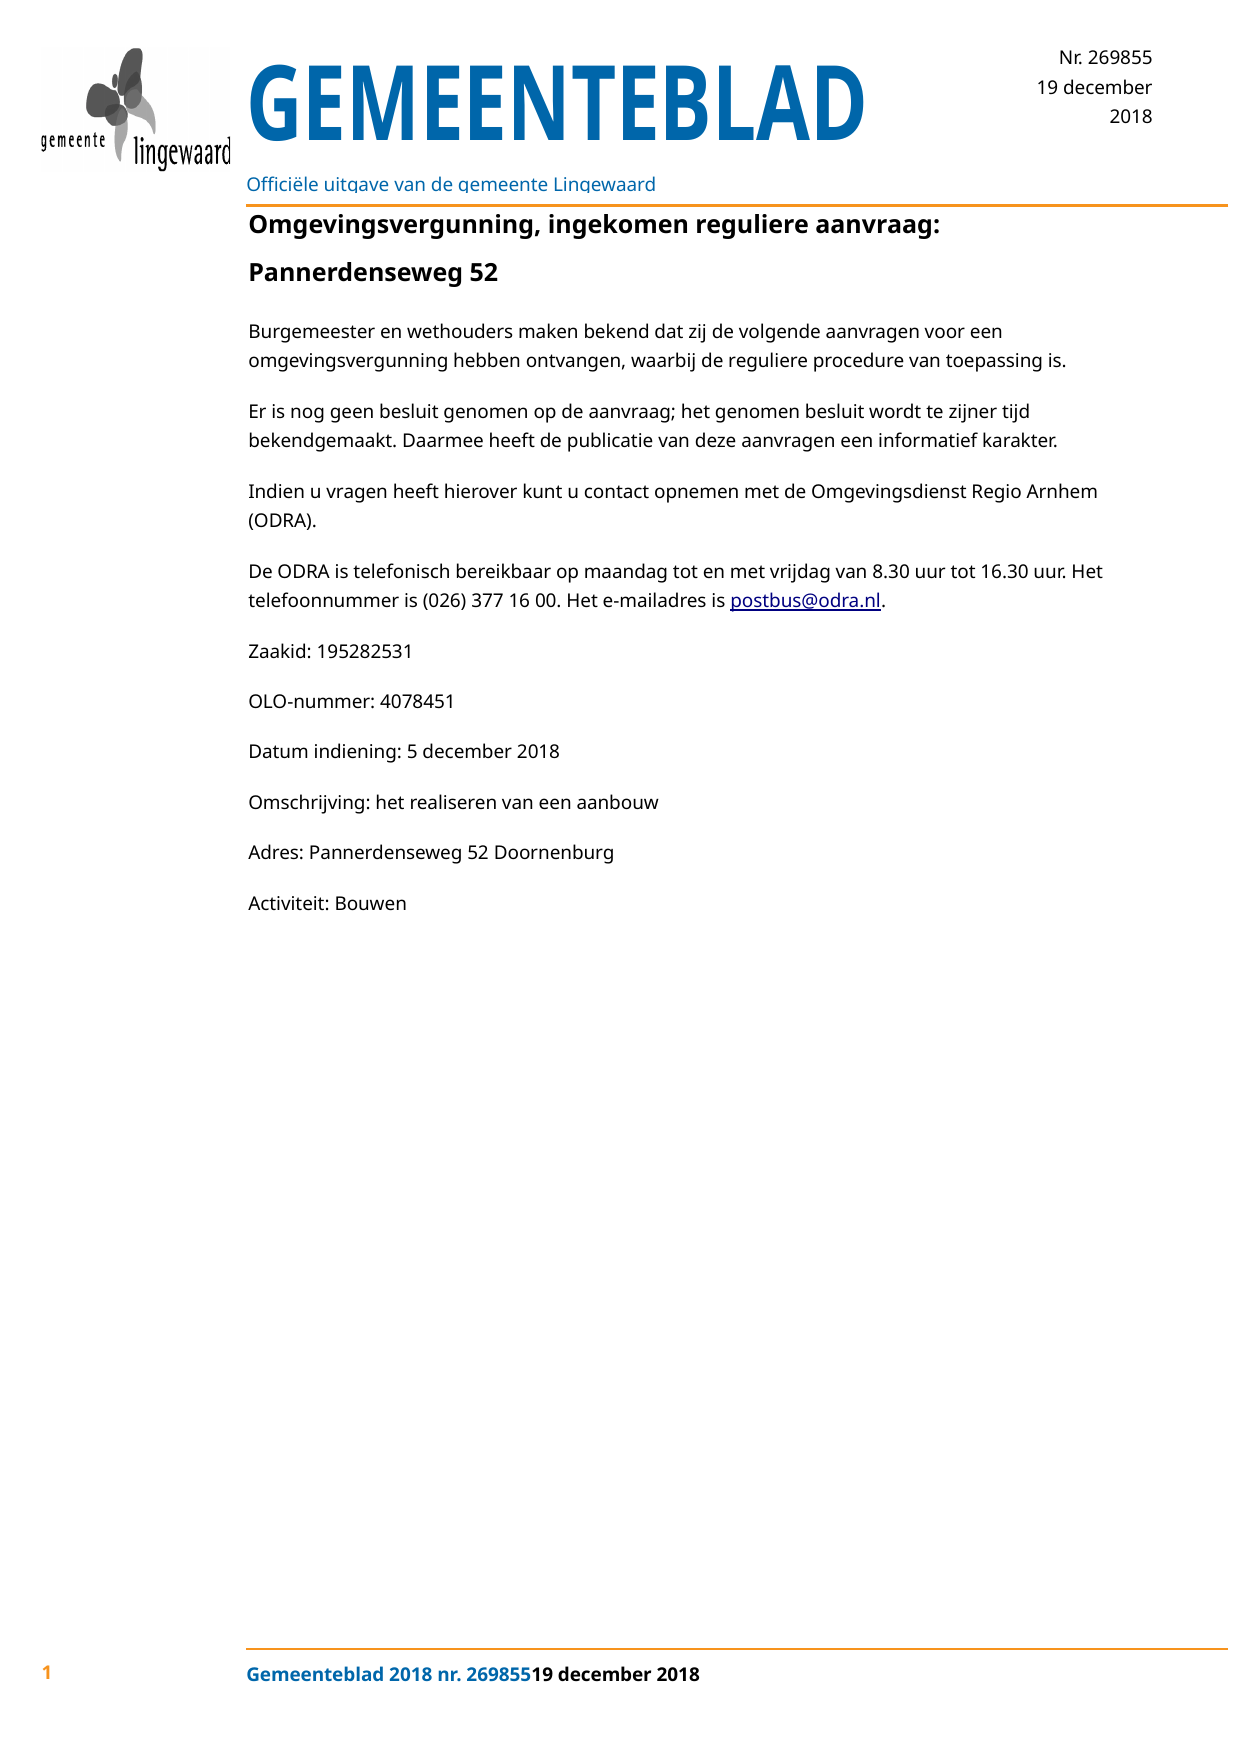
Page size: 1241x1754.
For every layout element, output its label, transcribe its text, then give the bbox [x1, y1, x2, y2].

text Indien u vragen heeft hierover kunt u contact opnemen met de Omgevingsdienst Regio Arnhem (ODRA). [248, 478, 1152, 533]
text OLO-nummer: 4078451 [248, 688, 1152, 714]
text Adres: Pannerdenseweg 52 Doornenburg [248, 839, 1152, 865]
text Activiteit: Bouwen [248, 890, 1152, 916]
text Burgemeester en wethouders maken bekend dat zij de volgende aanvragen voor een omgevingsvergunning hebben ontvangen, waarbij de reguliere procedure van toepassing is. [248, 318, 1152, 373]
text Datum indiening: 5 december 2018 [248, 739, 1152, 764]
text De ODRA is telefonisch bereikbaar op maandag tot en met vrijdag van 8.30 uur tot 16.30 uur. Het telefoonnummer is (026) 377 16 00. Het e-mailadres is postbus@odra.nl. [248, 558, 1152, 613]
text Er is nog geen besluit genomen op de aanvraag; het genomen besluit wordt te zijner tijd bekendgemaakt. Daarmee heeft de publicatie van deze aanvragen een informatief karakter. [248, 398, 1152, 453]
text Zaakid: 195282531 [248, 638, 1152, 664]
picture [41, 47, 231, 172]
text Omschrijving: het realiseren van een aanbouw [248, 789, 1152, 815]
text Omgevingsvergunning, ingekomen reguliere aanvraag: Pannerdenseweg 52 [248, 207, 1152, 288]
